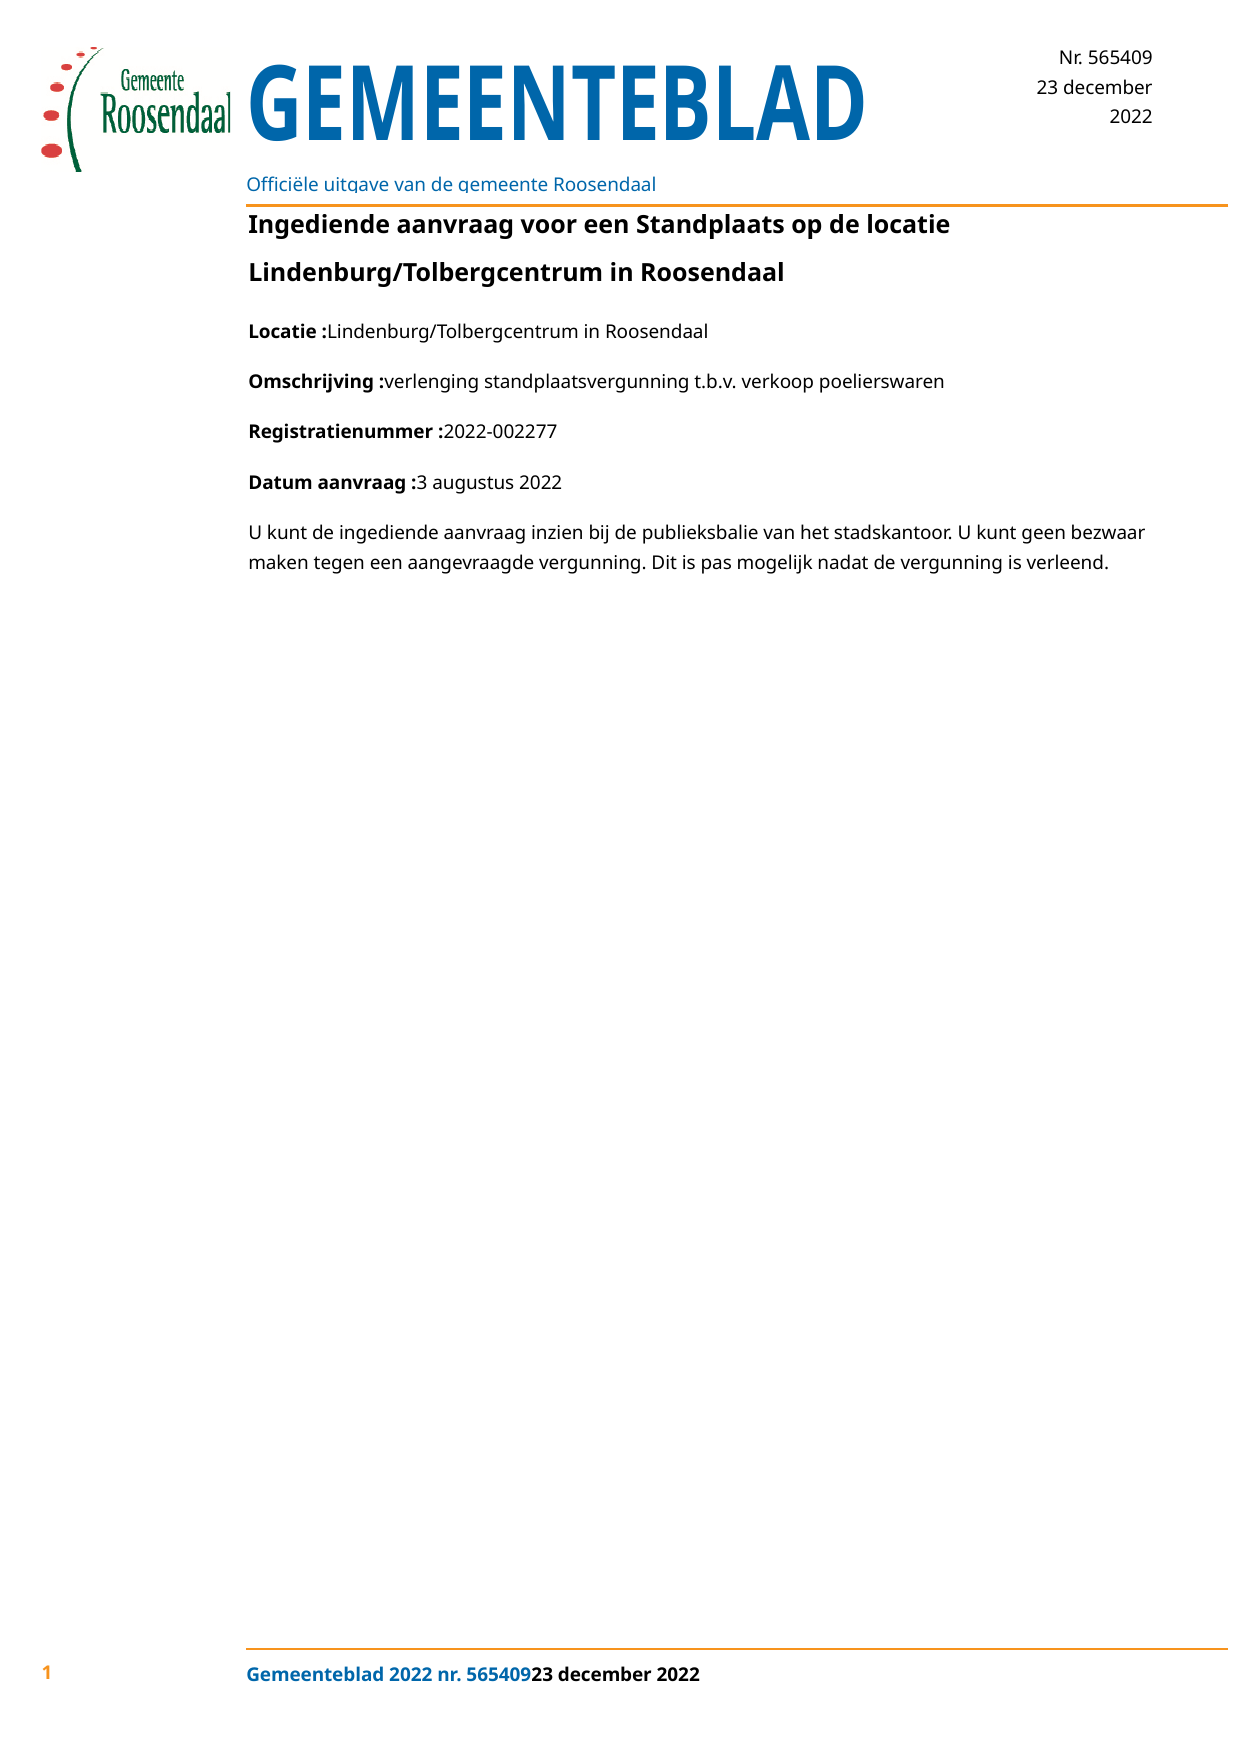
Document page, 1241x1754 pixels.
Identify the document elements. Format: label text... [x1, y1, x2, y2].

text Ingediende aanvraag voor een Standplaats op de locatie Lindenburg/Tolbergcentrum in Roosendaal [248, 207, 1152, 288]
picture [41, 47, 231, 172]
text Locatie :Lindenburg/Tolbergcentrum in Roosendaal [248, 318, 1152, 344]
text Omschrijving :verlenging standplaatsvergunning t.b.v. verkoop poelierswaren [248, 368, 1152, 394]
text Registratienummer :2022-002277 [248, 419, 1152, 444]
text Datum aanvraag :3 augustus 2022 [248, 469, 1152, 495]
text U kunt de ingediende aanvraag inzien bij de publieksbalie van het stadskantoor. U kunt geen bezwaar maken tegen een aangevraagde vergunning. Dit is pas mogelijk nadat de vergunning is verleend. [248, 519, 1152, 575]
